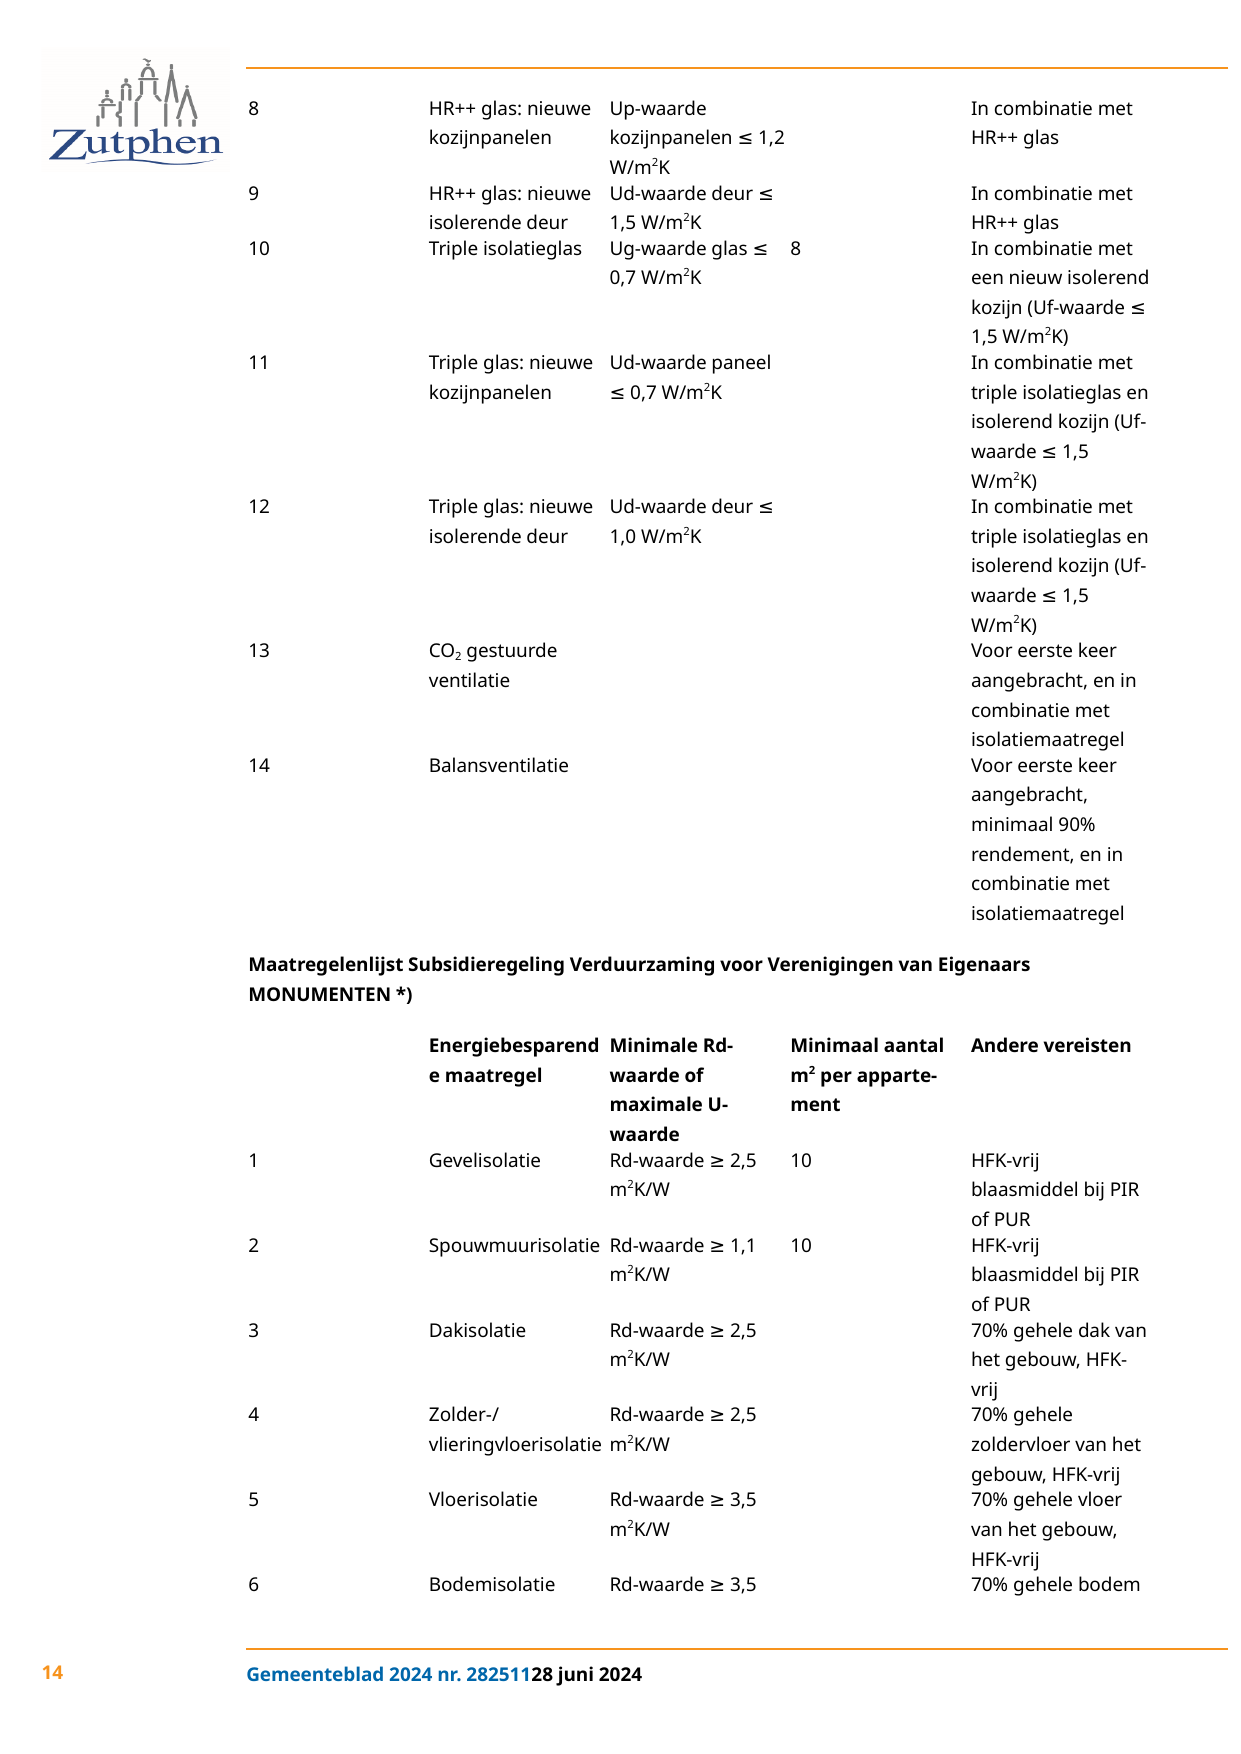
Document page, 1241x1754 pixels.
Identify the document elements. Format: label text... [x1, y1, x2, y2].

table_cell 5 [248, 1487, 429, 1571]
table_cell [790, 350, 971, 493]
table_cell Ug-waarde glas ≤ 0,7 W/m2K [609, 235, 790, 349]
table_cell In combinatie met triple isolatieglas en isolerend kozijn (Uf-waarde ≤ 1,5 W/m2K) [971, 350, 1152, 493]
table_cell 2 [248, 1232, 429, 1317]
table_cell Triple glas: nieuwe isolerende deur [429, 494, 609, 638]
table_cell Rd-waarde ≥ 2,5 m2K/W [609, 1402, 790, 1487]
table_cell Ud-waarde paneel ≤ 0,7 W/m2K [609, 350, 790, 493]
table_cell Zolder-/vlieringvloerisolatie [429, 1402, 609, 1487]
table_cell [790, 1571, 971, 1597]
table_cell In combinatie met triple isolatieglas en isolerend kozijn (Uf-waarde ≤ 1,5 W/m2K) [971, 494, 1152, 638]
table_cell Triple isolatieglas [429, 235, 609, 349]
table_cell 8 [248, 95, 429, 180]
table_cell [790, 95, 971, 180]
table_cell [790, 638, 971, 752]
table_cell Rd-waarde ≥ 1,1 m2K/W [609, 1232, 790, 1317]
table_cell 8 [790, 235, 971, 349]
table_cell Minimale Rd-waarde of maximale U-waarde [609, 1033, 790, 1147]
table_cell Vloerisolatie [429, 1487, 609, 1571]
table_cell [790, 752, 971, 926]
table_cell [790, 494, 971, 638]
table_cell HR++ glas: nieuwe kozijnpanelen [429, 95, 609, 180]
table_cell CO2 gestuurde ventilatie [429, 638, 609, 752]
table_cell [609, 752, 790, 926]
table_cell Triple glas: nieuwe kozijnpanelen [429, 350, 609, 493]
table_cell 6 [248, 1571, 429, 1597]
table_cell [248, 926, 429, 951]
table_cell [790, 180, 971, 235]
table_cell 14 [248, 752, 429, 926]
table_cell 1 [248, 1147, 429, 1232]
table_cell 11 [248, 350, 429, 493]
table_cell Minimaal aantal m2 per apparte- ment [790, 1033, 971, 1147]
table_cell Rd-waarde ≥ 3,5 [609, 1571, 790, 1597]
table_cell Up-waarde kozijnpanelen ≤ 1,2 W/m2K [609, 95, 790, 180]
table_cell Energiebesparende maatregel [429, 1033, 609, 1147]
table_cell 13 [248, 638, 429, 752]
table_cell [609, 638, 790, 752]
table_cell [790, 1317, 971, 1402]
table_cell Bodemisolatie [429, 1571, 609, 1597]
table_cell Rd-waarde ≥ 2,5 m2K/W [609, 1317, 790, 1402]
table_cell 12 [248, 494, 429, 638]
table_cell [248, 1033, 429, 1147]
table_cell [609, 926, 790, 951]
table_cell 4 [248, 1402, 429, 1487]
table_cell In combinatie met HR++ glas [971, 180, 1152, 235]
table_cell [790, 1007, 971, 1032]
table_cell Rd-waarde ≥ 3,5 m2K/W [609, 1487, 790, 1571]
table_cell In combinatie met HR++ glas [971, 95, 1152, 180]
picture [41, 47, 231, 172]
table_cell 10 [790, 1232, 971, 1317]
table_cell HR++ glas: nieuwe isolerende deur [429, 180, 609, 235]
table_cell [790, 1402, 971, 1487]
table_cell [429, 926, 609, 951]
table_cell [790, 1487, 971, 1571]
table_cell HFK-vrij blaasmiddel bij PIR of PUR [971, 1232, 1152, 1317]
table_cell Maatregelenlijst Subsidieregeling Verduurzaming voor Verenigingen van Eigenaars MONUMENTEN *) [248, 951, 1152, 1007]
table_cell Andere vereisten [971, 1033, 1152, 1147]
table_cell Ud-waarde deur ≤ 1,0 W/m2K [609, 494, 790, 638]
table_cell Dakisolatie [429, 1317, 609, 1402]
table_cell [248, 1007, 790, 1032]
table_cell 10 [790, 1147, 971, 1232]
table_cell Balansventilatie [429, 752, 609, 926]
table_cell 10 [248, 235, 429, 349]
table_cell 9 [248, 180, 429, 235]
table_cell [971, 1007, 1152, 1032]
table_cell HFK-vrij blaasmiddel bij PIR of PUR [971, 1147, 1152, 1232]
table_cell [790, 926, 971, 951]
table_cell 70% gehele zoldervloer van het gebouw, HFK-vrij [971, 1402, 1152, 1487]
table_cell 70% gehele vloer van het gebouw, HFK-vrij [971, 1487, 1152, 1571]
table_cell Rd-waarde ≥ 2,5 m2K/W [609, 1147, 790, 1232]
table_cell Voor eerste keer aangebracht, en in combinatie met isolatiemaatregel [971, 638, 1152, 752]
table_cell 70% gehele dak van het gebouw, HFK-vrij [971, 1317, 1152, 1402]
table_cell Ud-waarde deur ≤ 1,5 W/m2K [609, 180, 790, 235]
table_cell 3 [248, 1317, 429, 1402]
table_cell 70% gehele bodem [971, 1571, 1152, 1597]
table_cell Spouwmuurisolatie [429, 1232, 609, 1317]
table_cell In combinatie met een nieuw isolerend kozijn (Uf-waarde ≤ 1,5 W/m2K) [971, 235, 1152, 349]
table_cell Voor eerste keer aangebracht, minimaal 90% rendement, en in combinatie met isolatiemaatregel [971, 752, 1152, 926]
table_cell Gevelisolatie [429, 1147, 609, 1232]
table_cell [971, 926, 1152, 951]
